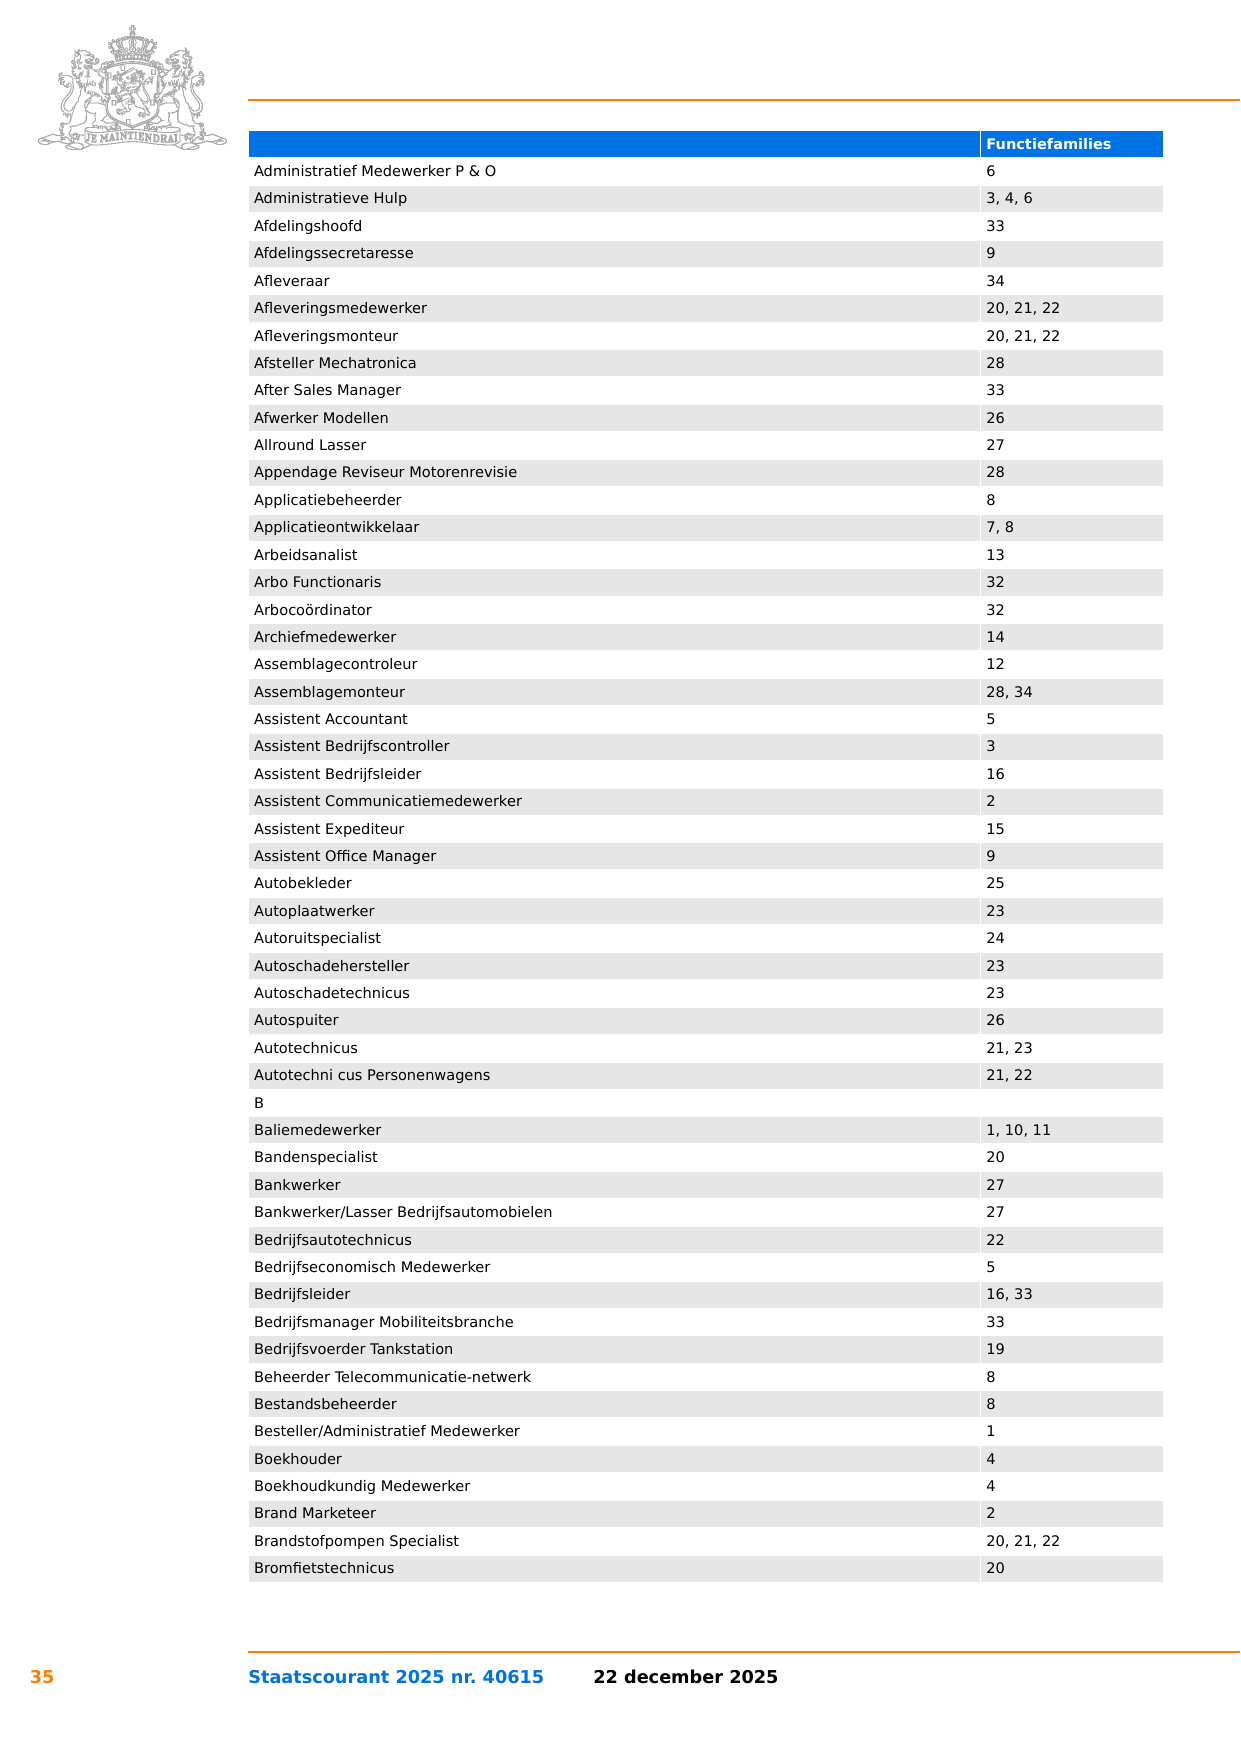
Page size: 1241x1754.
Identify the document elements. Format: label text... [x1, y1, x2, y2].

table_cell Allround Lasser [249, 432, 980, 459]
table_cell 33 [981, 1309, 1163, 1335]
table_cell Autoschadehersteller [249, 953, 980, 979]
table_cell 4 [981, 1446, 1163, 1472]
table_cell 20, 21, 22 [981, 323, 1163, 349]
table_cell Assistent Office Manager [249, 843, 980, 869]
table_cell 9 [981, 843, 1163, 869]
table_cell 19 [981, 1336, 1163, 1363]
table_cell 20, 21, 22 [981, 1528, 1163, 1554]
table_cell Autoruitspecialist [249, 925, 980, 952]
table_cell Afwerker Modellen [249, 405, 980, 431]
table_cell Brandstofpompen Specialist [249, 1528, 980, 1554]
table_cell Boekhoudkundig Medewerker [249, 1473, 980, 1500]
table_cell 20 [981, 1145, 1163, 1171]
table_cell Autobekleder [249, 871, 980, 897]
table_cell Assistent Bedrijfscontroller [249, 734, 980, 760]
table_cell 7, 8 [981, 515, 1163, 541]
table_cell 4 [981, 1473, 1163, 1500]
table_cell Assistent Expediteur [249, 816, 980, 842]
table_cell 28 [981, 460, 1163, 486]
table_cell Afdelingshoofd [249, 213, 980, 239]
table_cell Afsteller Mechatronica [249, 350, 980, 376]
table_cell 9 [981, 241, 1163, 267]
table_cell Bedrijfsmanager Mobiliteitsbranche [249, 1309, 980, 1335]
table_cell 23 [981, 898, 1163, 924]
table_cell Afleveringsmedewerker [249, 295, 980, 322]
table_cell 3, 4, 6 [981, 186, 1163, 212]
table_cell Brand Marketeer [249, 1501, 980, 1527]
table_cell Assemblagecontroleur [249, 651, 980, 678]
table_cell 16, 33 [981, 1282, 1163, 1308]
table_cell 24 [981, 925, 1163, 952]
table_cell 1 [981, 1419, 1163, 1445]
table_cell Arbo Functionaris [249, 569, 980, 596]
table_cell Bedrijfsleider [249, 1282, 980, 1308]
table_cell 3 [981, 734, 1163, 760]
table_cell 33 [981, 378, 1163, 404]
table_cell Autospuiter [249, 1008, 980, 1034]
table_cell Arbeidsanalist [249, 542, 980, 568]
table_cell 26 [981, 1008, 1163, 1034]
table_cell 23 [981, 953, 1163, 979]
table_cell 6 [981, 158, 1163, 185]
table_cell Bedrijfsvoerder Tankstation [249, 1336, 980, 1363]
table_cell Boekhouder [249, 1446, 980, 1472]
table_cell Beheerder Telecommunicatie-netwerk [249, 1364, 980, 1390]
table_cell 8 [981, 487, 1163, 513]
table_cell 26 [981, 405, 1163, 431]
table_cell 32 [981, 597, 1163, 623]
table_cell Besteller/Administratief Medewerker [249, 1419, 980, 1445]
table_cell 8 [981, 1364, 1163, 1390]
table_cell Administratief Medewerker P & O [249, 158, 980, 185]
table_cell Afleveringsmonteur [249, 323, 980, 349]
table_cell 20 [981, 1556, 1163, 1582]
table_cell 15 [981, 816, 1163, 842]
table_cell 25 [981, 871, 1163, 897]
table_cell Afleveraar [249, 268, 980, 294]
table_cell 34 [981, 268, 1163, 294]
table_cell 8 [981, 1391, 1163, 1417]
table_cell Assistent Accountant [249, 706, 980, 733]
table_cell Appendage Reviseur Motorenrevisie [249, 460, 980, 486]
table_cell After Sales Manager [249, 378, 980, 404]
table_cell 5 [981, 1254, 1163, 1281]
table_cell 32 [981, 569, 1163, 596]
table_cell Baliemedewerker [249, 1117, 980, 1143]
table_cell Archiefmedewerker [249, 624, 980, 650]
table_cell 2 [981, 1501, 1163, 1527]
table_cell 20, 21, 22 [981, 295, 1163, 322]
table_cell 5 [981, 706, 1163, 733]
table_cell Bestandsbeheerder [249, 1391, 980, 1417]
table_cell 12 [981, 651, 1163, 678]
table_cell 13 [981, 542, 1163, 568]
table_cell 28, 34 [981, 679, 1163, 705]
table_cell 27 [981, 432, 1163, 459]
table_cell Arbocoördinator [249, 597, 980, 623]
table_cell Afdelingssecretaresse [249, 241, 980, 267]
table_cell Autotechni cus Personenwagens [249, 1063, 980, 1089]
table_cell 33 [981, 213, 1163, 239]
table_cell Bankwerker [249, 1172, 980, 1198]
table_cell Applicatiebeheerder [249, 487, 980, 513]
table_cell 21, 23 [981, 1035, 1163, 1061]
table_header [249, 131, 980, 157]
table_cell Bedrijfseconomisch Medewerker [249, 1254, 980, 1281]
table_cell Applicatieontwikkelaar [249, 515, 980, 541]
table_cell Bandenspecialist [249, 1145, 980, 1171]
table_cell Bromfietstechnicus [249, 1556, 980, 1582]
table_cell Autotechnicus [249, 1035, 980, 1061]
table_cell 21, 22 [981, 1063, 1163, 1089]
table_cell 2 [981, 789, 1163, 815]
table_cell Bedrijfsautotechnicus [249, 1227, 980, 1253]
table_cell Autoplaatwerker [249, 898, 980, 924]
table_cell 27 [981, 1199, 1163, 1226]
table_cell [981, 1090, 1163, 1116]
table_cell Assemblagemonteur [249, 679, 980, 705]
table_cell 22 [981, 1227, 1163, 1253]
picture [38, 25, 227, 150]
table_cell Assistent Bedrijfsleider [249, 761, 980, 787]
table_cell 28 [981, 350, 1163, 376]
table_cell 1, 10, 11 [981, 1117, 1163, 1143]
table_cell Bankwerker/Lasser Bedrijfsautomobielen [249, 1199, 980, 1226]
table_cell 14 [981, 624, 1163, 650]
table_cell 23 [981, 980, 1163, 1007]
table_cell Administratieve Hulp [249, 186, 980, 212]
table_cell 16 [981, 761, 1163, 787]
table_cell Assistent Communicatiemedewerker [249, 789, 980, 815]
table_cell 27 [981, 1172, 1163, 1198]
table_cell Autoschadetechnicus [249, 980, 980, 1007]
table_header Functiefamilies [981, 131, 1163, 157]
table_cell B [249, 1090, 980, 1116]
